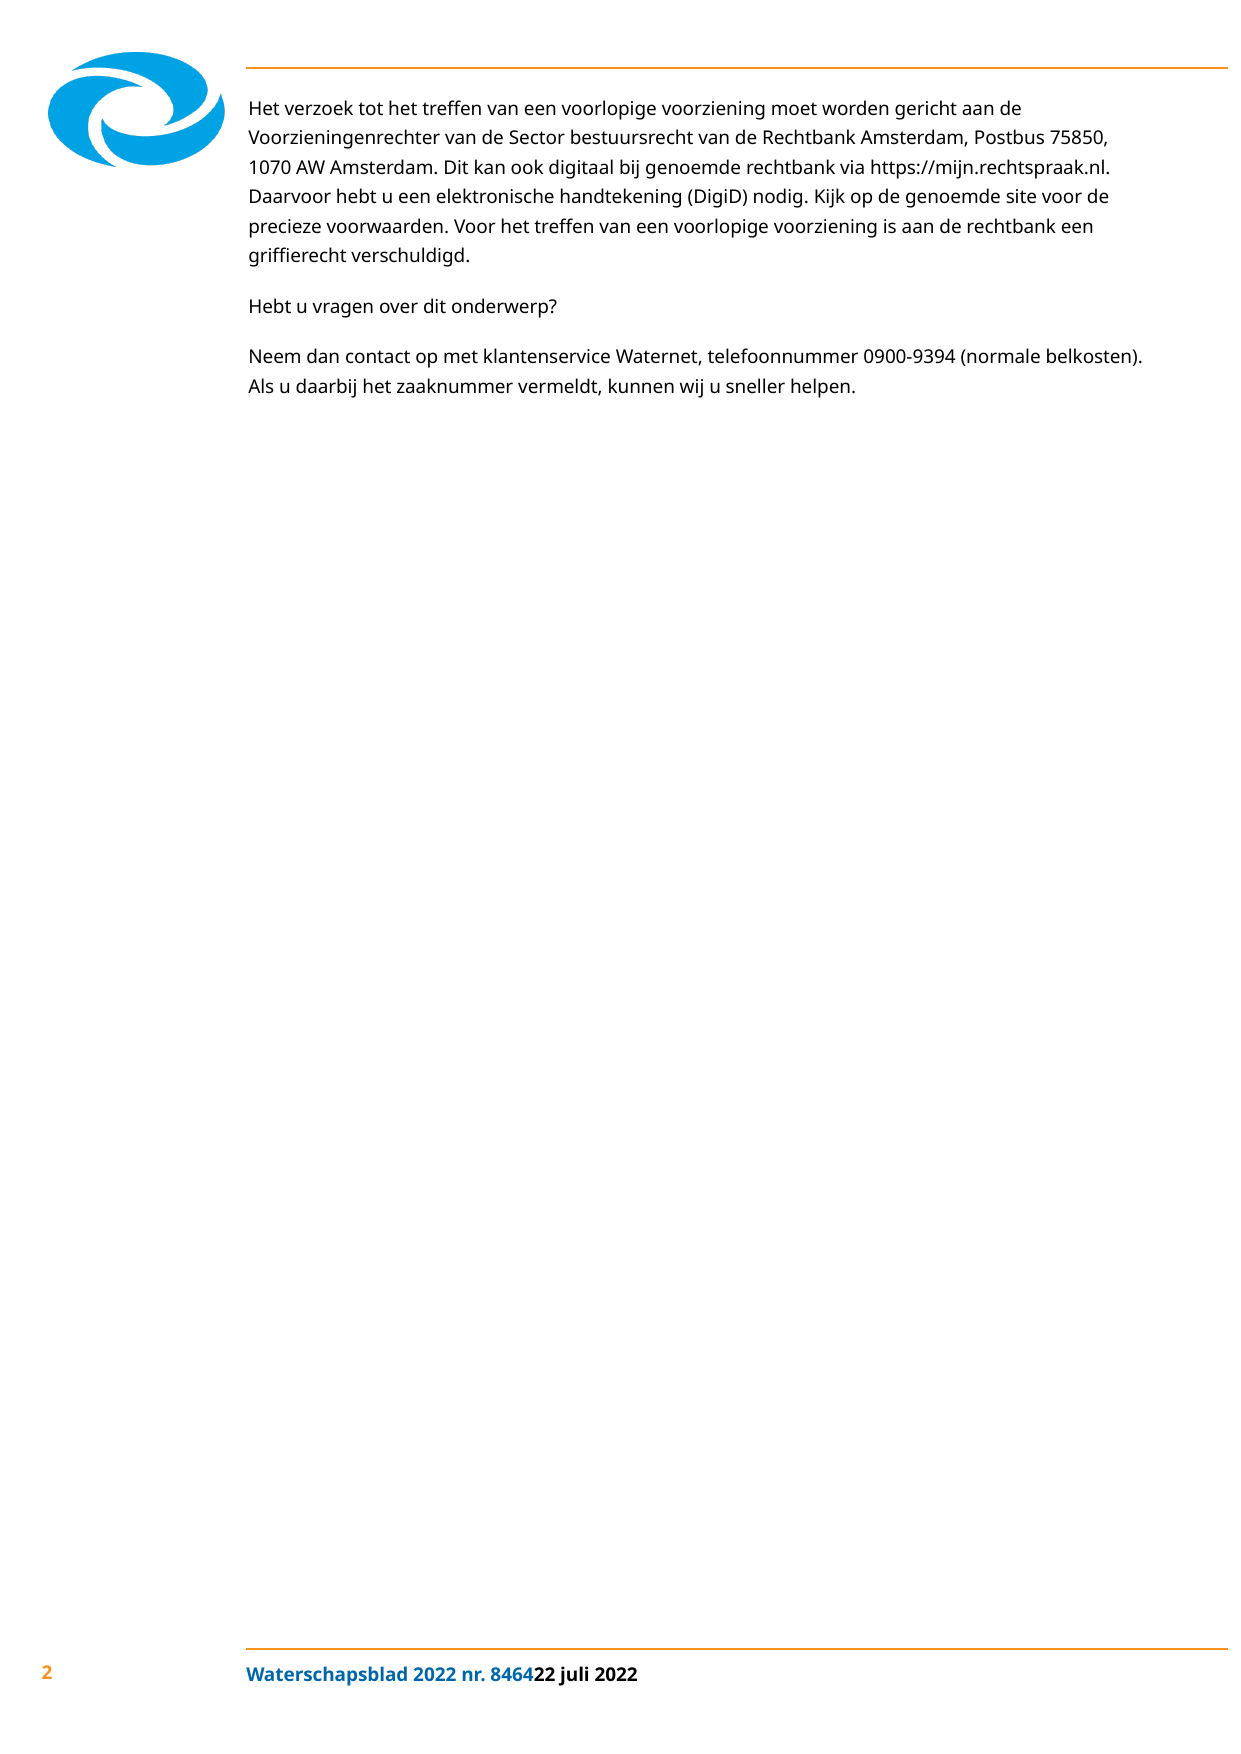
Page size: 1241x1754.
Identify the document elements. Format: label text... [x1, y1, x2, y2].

text Hebt u vragen over dit onderwerp? [248, 293, 1152, 319]
text Neem dan contact op met klantenservice Waternet, telefoonnummer 0900-9394 (normale belkosten). Als u daarbij het zaaknummer vermeldt, kunnen wij u sneller helpen. [248, 343, 1152, 399]
text Het verzoek tot het treffen van een voorlopige voorziening moet worden gericht aan de Voorzieningenrechter van de Sector bestuursrecht van de Rechtbank Amsterdam, Postbus 75850, 1070 AW Amsterdam. Dit kan ook digitaal bij genoemde rechtbank via https://mijn.rechtspraak.nl. Daarvoor hebt u een elektronische handtekening (DigiD) nodig. Kijk op de genoemde site voor de precieze voorwaarden. Voor het treffen van een voorlopige voorziening is aan de rechtbank een griffierecht verschuldigd. [248, 95, 1152, 268]
picture [41, 47, 231, 172]
